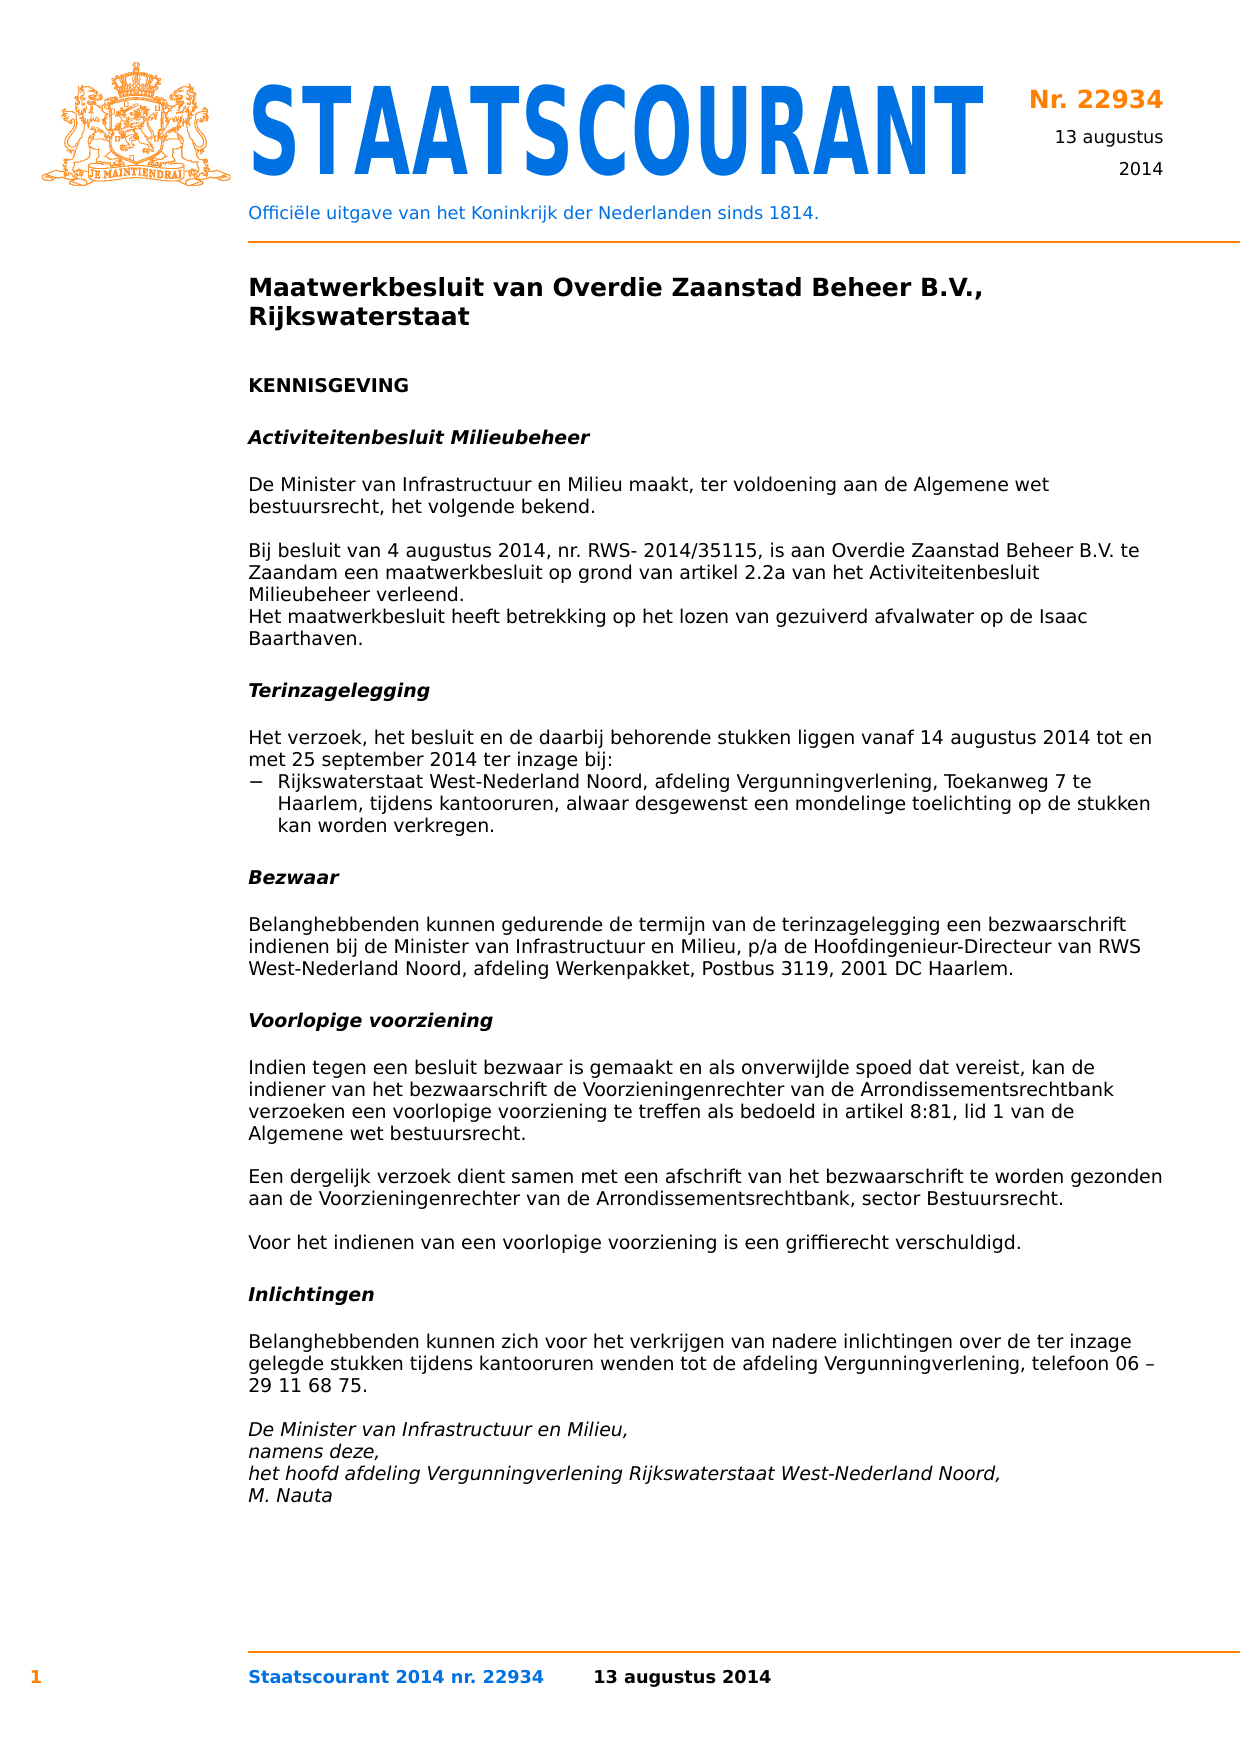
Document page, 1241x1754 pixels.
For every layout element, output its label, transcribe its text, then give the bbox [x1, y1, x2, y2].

subtitle Bezwaar [248, 867, 1163, 889]
text Het verzoek, het besluit en de daarbij behorende stukken liggen vanaf 14 augustus 2014 tot en met 25 september 2014 ter inzage bij: [248, 727, 1163, 771]
text Belanghebbenden kunnen zich voor het verkrijgen van nadere inlichtingen over de ter inzage gelegde stukken tijdens kantooruren wenden tot de afdeling Vergunningverlening, telefoon 06 – 29 11 68 75. [248, 1331, 1163, 1397]
text Bij besluit van 4 augustus 2014, nr. RWS- 2014/35115, is aan Overdie Zaanstad Beheer B.V. te Zaandam een maatwerkbesluit op grond van artikel 2.2a van het Activiteitenbesluit Milieubeheer verleend. [248, 540, 1163, 606]
subtitle Terinzagelegging [248, 680, 1163, 702]
subtitle Maatwerkbesluit van Overdie Zaanstad Beheer B.V., Rijkswaterstaat [248, 273, 1163, 331]
subtitle Activiteitenbesluit Milieubeheer [248, 427, 1163, 449]
table_header [25, 62, 248, 241]
table_cell Officiële uitgave van het Koninkrijk der Nederlanden sinds 1814. [248, 203, 1240, 241]
text Belanghebbenden kunnen gedurende de termijn van de terinzagelegging een bezwaarschrift indienen bij de Minister van Infrastructuur en Milieu, p/a de Hoofdingenieur-Directeur van RWS West-Nederland Noord, afdeling Werkenpakket, Postbus 3119, 2001 DC Haarlem. [248, 914, 1163, 979]
text Indien tegen een besluit bezwaar is gemaakt en als onverwijlde spoed dat vereist, kan de indiener van het bezwaarschrift de Voorzieningenrechter van de Arrondissementsrechtbank verzoeken een voorlopige voorziening te treffen als bedoeld in artikel 8:81, lid 1 van de Algemene wet bestuursrecht. [248, 1057, 1163, 1144]
table_header Nr. 22934 [998, 62, 1240, 121]
text Voor het indienen van een voorlopige voorziening is een griffierecht verschuldigd. [248, 1232, 1163, 1254]
text De Minister van Infrastructuur en Milieu, namens deze, het hoofd afdeling Vergunningverlening Rijkswaterstaat West-Nederland Noord, M. Nauta [248, 1419, 1163, 1507]
text Het maatwerkbesluit heeft betrekking op het lozen van gezuiverd afvalwater op de Isaac Baarthaven. [248, 606, 1163, 650]
subtitle Inlichtingen [248, 1284, 1163, 1306]
subtitle KENNISGEVING [248, 375, 1163, 397]
table_cell 2014 [998, 153, 1240, 203]
picture [41, 62, 231, 186]
subtitle Voorlopige voorziening [248, 1009, 1163, 1032]
text De Minister van Infrastructuur en Milieu maakt, ter voldoening aan de Algemene wet bestuursrecht, het volgende bekend. [248, 474, 1163, 518]
text Een dergelijk verzoek dient samen met een afschrift van het bezwaarschrift te worden gezonden aan de Voorzieningenrechter van de Arrondissementsrechtbank, sector Bestuursrecht. [248, 1166, 1163, 1210]
table_header STAATSCOURANT [248, 62, 998, 203]
text − Rijkswaterstaat West-Nederland Noord, afdeling Vergunningverlening, Toekanweg 7 te Haarlem, tijdens kantooruren, alwaar desgewenst een mondelinge toelichting op de stukken kan worden verkregen. [248, 771, 1163, 837]
table_cell 13 augustus [998, 121, 1240, 153]
